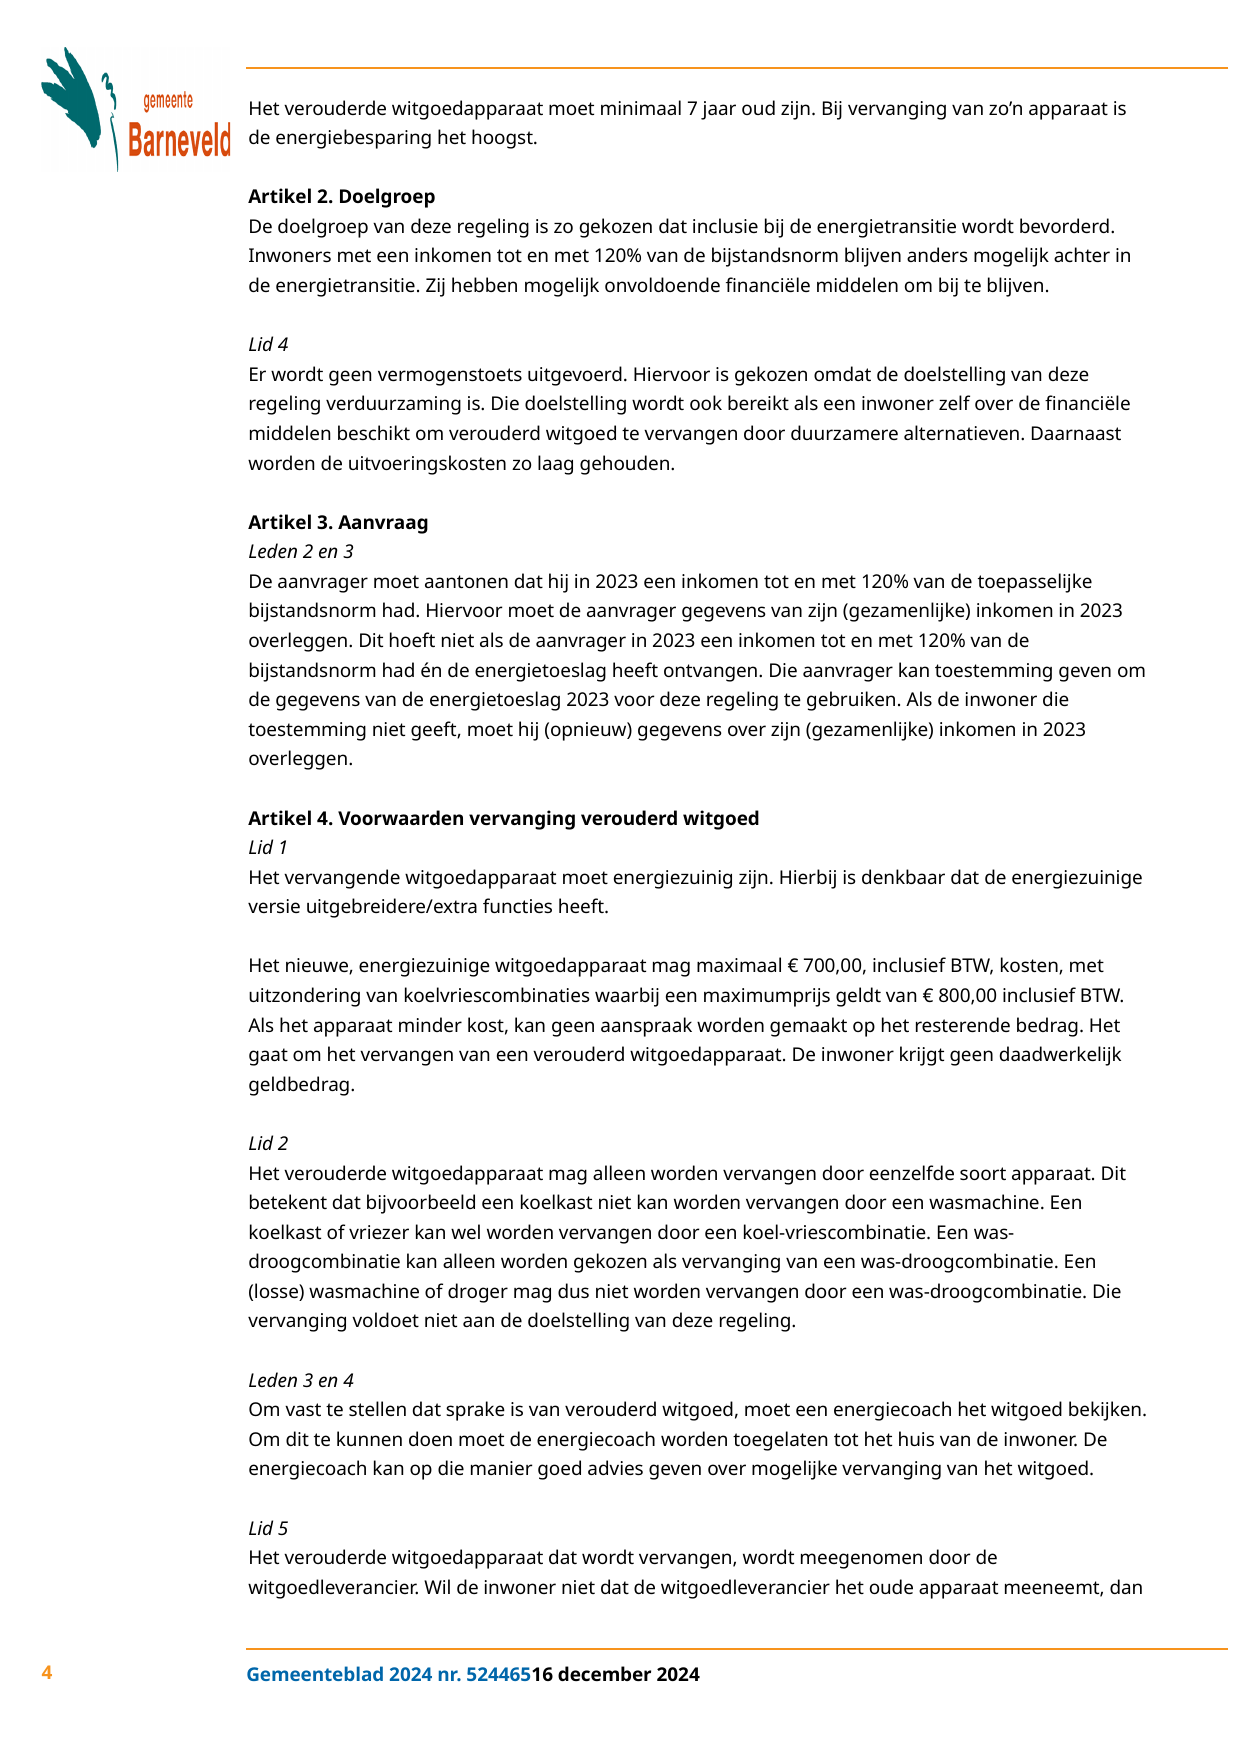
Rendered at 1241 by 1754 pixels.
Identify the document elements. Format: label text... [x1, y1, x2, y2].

text Leden 3 en 4 [248, 1367, 1152, 1393]
text Lid 5 [248, 1515, 1152, 1541]
text Het verouderde witgoedapparaat dat wordt vervangen, wordt meegenomen door de witgoedleverancier. Wil de inwoner niet dat de witgoedleverancier het oude apparaat meeneemt, dan [248, 1544, 1152, 1600]
text Leden 2 en 3 [248, 538, 1152, 564]
text Artikel 3. Aanvraag [248, 509, 1152, 535]
text Het verouderde witgoedapparaat moet minimaal 7 jaar oud zijn. Bij vervanging van zo’n apparaat is de energiebesparing het hoogst. [248, 95, 1152, 150]
text De aanvrager moet aantonen dat hij in 2023 een inkomen tot en met 120% van de toepasselijke bijstandsnorm had. Hiervoor moet de aanvrager gegevens van zijn (gezamenlijke) inkomen in 2023 overleggen. Dit hoeft niet als de aanvrager in 2023 een inkomen tot en met 120% van de bijstandsnorm had én de energietoeslag heeft ontvangen. Die aanvrager kan toestemming geven om de gegevens van de energietoeslag 2023 voor deze regeling te gebruiken. Als de inwoner die toestemming niet geeft, moet hij (opnieuw) gegevens over zijn (gezamenlijke) inkomen in 2023 overleggen. [248, 568, 1152, 771]
text Het verouderde witgoedapparaat mag alleen worden vervangen door eenzelfde soort apparaat. Dit betekent dat bijvoorbeeld een koelkast niet kan worden vervangen door een wasmachine. Een koelkast of vriezer kan wel worden vervangen door een koel-vriescombinatie. Een was-droogcombinatie kan alleen worden gekozen als vervanging van een was-droogcombinatie. Een (losse) wasmachine of droger mag dus niet worden vervangen door een was-droogcombinatie. Die vervanging voldoet niet aan de doelstelling van deze regeling. [248, 1160, 1152, 1333]
text Het vervangende witgoedapparaat moet energiezuinig zijn. Hierbij is denkbaar dat de energiezuinige versie uitgebreidere/extra functies heeft. [248, 864, 1152, 919]
text Er wordt geen vermogenstoets uitgevoerd. Hiervoor is gekozen omdat de doelstelling van deze regeling verduurzaming is. Die doelstelling wordt ook bereikt als een inwoner zelf over de financiële middelen beschikt om verouderd witgoed te vervangen door duurzamere alternatieven. Daarnaast worden de uitvoeringskosten zo laag gehouden. [248, 361, 1152, 476]
text Lid 2 [248, 1130, 1152, 1156]
text Om vast te stellen dat sprake is van verouderd witgoed, moet een energiecoach het witgoed bekijken. Om dit te kunnen doen moet de energiecoach worden toegelaten tot het huis van de inwoner. De energiecoach kan op die manier goed advies geven over mogelijke vervanging van het witgoed. [248, 1396, 1152, 1481]
text Lid 1 [248, 834, 1152, 860]
text De doelgroep van deze regeling is zo gekozen dat inclusie bij de energietransitie wordt bevorderd. Inwoners met een inkomen tot en met 120% van de bijstandsnorm blijven anders mogelijk achter in de energietransitie. Zij hebben mogelijk onvoldoende financiële middelen om bij te blijven. [248, 213, 1152, 298]
text Het nieuwe, energiezuinige witgoedapparaat mag maximaal € 700,00, inclusief BTW, kosten, met uitzondering van koelvriescombinaties waarbij een maximumprijs geldt van € 800,00 inclusief BTW. Als het apparaat minder kost, kan geen aanspraak worden gemaakt op het resterende bedrag. Het gaat om het vervangen van een verouderd witgoedapparaat. De inwoner krijgt geen daadwerkelijk geldbedrag. [248, 953, 1152, 1097]
text Artikel 2. Doelgroep [248, 183, 1152, 209]
text Artikel 4. Voorwaarden vervanging verouderd witgoed [248, 805, 1152, 831]
text Lid 4 [248, 331, 1152, 357]
picture [41, 47, 231, 172]
